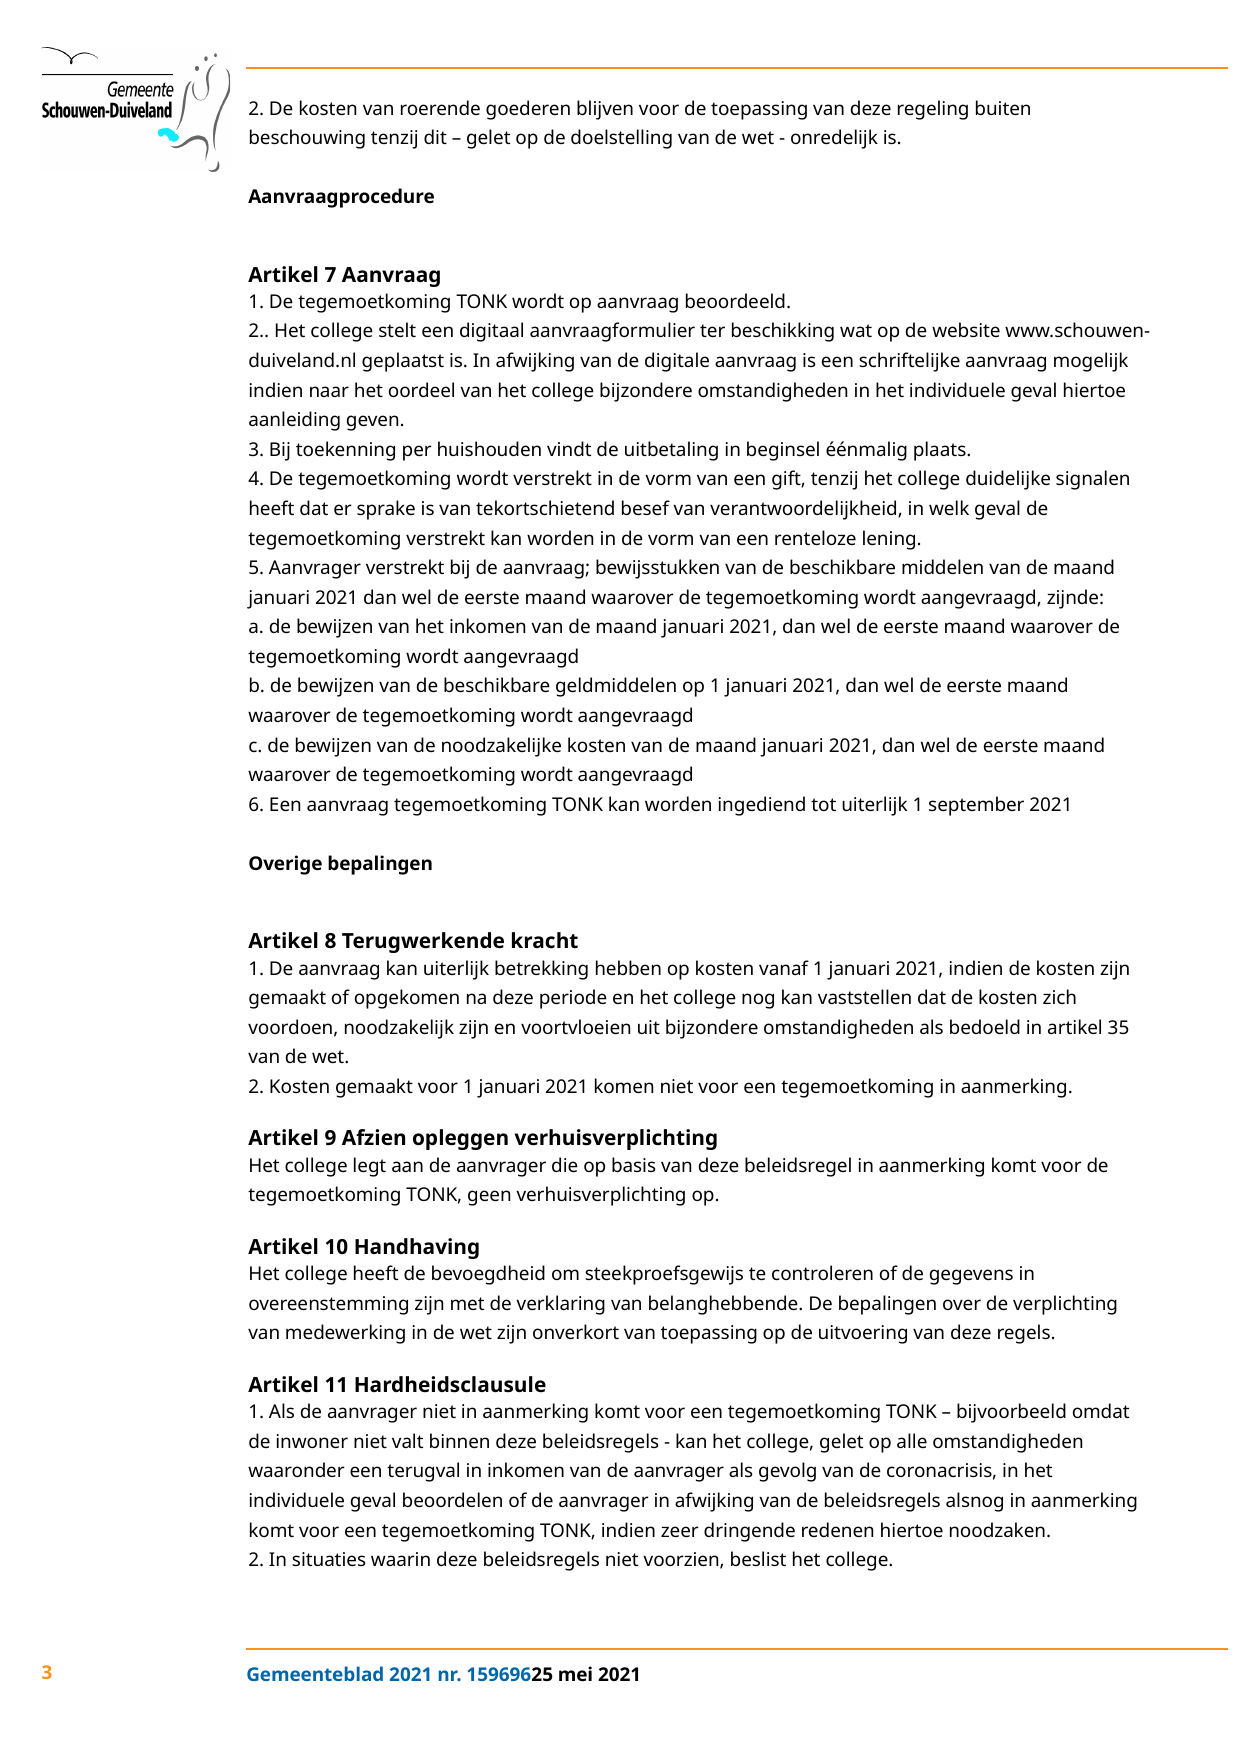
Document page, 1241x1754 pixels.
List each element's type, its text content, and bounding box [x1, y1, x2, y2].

text Artikel 11 Hardheidsclausule [248, 1370, 1152, 1398]
text 6. Een aanvraag tegemoetkoming TONK kan worden ingediend tot uiterlijk 1 september 2021 [248, 791, 1152, 817]
text Overige bepalingen [248, 850, 1152, 876]
text a. de bewijzen van het inkomen van de maand januari 2021, dan wel de eerste maand waarover de tegemoetkoming wordt aangevraagd [248, 613, 1152, 669]
text 2. In situaties waarin deze beleidsregels niet voorzien, beslist het college. [248, 1546, 1152, 1572]
text Artikel 9 Afzien opleggen verhuisverplichting [248, 1123, 1152, 1152]
text 4. De tegemoetkoming wordt verstrekt in de vorm van een gift, tenzij het college duidelijke signalen heeft dat er sprake is van tekortschietend besef van verantwoordelijkheid, in welk geval de tegemoetkoming verstrekt kan worden in de vorm van een renteloze lening. [248, 466, 1152, 551]
text 2. De kosten van roerende goederen blijven voor de toepassing van deze regeling buiten beschouwing tenzij dit – gelet op de doelstelling van de wet - onredelijk is. [248, 95, 1152, 150]
text Aanvraagprocedure [248, 183, 1152, 209]
text 5. Aanvrager verstrekt bij de aanvraag; bewijsstukken van de beschikbare middelen van de maand januari 2021 dan wel de eerste maand waarover de tegemoetkoming wordt aangevraagd, zijnde: [248, 554, 1152, 610]
text Artikel 7 Aanvraag [248, 260, 1152, 288]
text 2.. Het college stelt een digitaal aanvraagformulier ter beschikking wat op de website www.schouwen-duiveland.nl geplaatst is. In afwijking van de digitale aanvraag is een schriftelijke aanvraag mogelijk indien naar het oordeel van het college bijzondere omstandigheden in het individuele geval hiertoe aanleiding geven. [248, 318, 1152, 432]
text 1. De tegemoetkoming TONK wordt op aanvraag beoordeeld. [248, 288, 1152, 314]
text 3. Bij toekenning per huishouden vindt de uitbetaling in beginsel éénmalig plaats. [248, 436, 1152, 462]
text 1. De aanvraag kan uiterlijk betrekking hebben op kosten vanaf 1 januari 2021, indien de kosten zijn gemaakt of opgekomen na deze periode en het college nog kan vaststellen dat de kosten zich voordoen, noodzakelijk zijn en voortvloeien uit bijzondere omstandigheden als bedoeld in artikel 35 van de wet. [248, 955, 1152, 1069]
text b. de bewijzen van de beschikbare geldmiddelen op 1 januari 2021, dan wel de eerste maand waarover de tegemoetkoming wordt aangevraagd [248, 673, 1152, 728]
text Artikel 8 Terugwerkende kracht [248, 926, 1152, 955]
text Het college legt aan de aanvrager die op basis van deze beleidsregel in aanmerking komt voor de tegemoetkoming TONK, geen verhuisverplichting op. [248, 1152, 1152, 1207]
text Artikel 10 Handhaving [248, 1232, 1152, 1260]
picture [41, 47, 231, 172]
text 2. Kosten gemaakt voor 1 januari 2021 komen niet voor een tegemoetkoming in aanmerking. [248, 1073, 1152, 1099]
text Het college heeft de bevoegdheid om steekproefsgewijs te controleren of de gegevens in overeenstemming zijn met de verklaring van belanghebbende. De bepalingen over de verplichting van medewerking in de wet zijn onverkort van toepassing op de uitvoering van deze regels. [248, 1260, 1152, 1345]
text 1. Als de aanvrager niet in aanmerking komt voor een tegemoetkoming TONK – bijvoorbeeld omdat de inwoner niet valt binnen deze beleidsregels - kan het college, gelet op alle omstandigheden waaronder een terugval in inkomen van de aanvrager als gevolg van de coronacrisis, in het individuele geval beoordelen of de aanvrager in afwijking van de beleidsregels alsnog in aanmerking komt voor een tegemoetkoming TONK, indien zeer dringende redenen hiertoe noodzaken. [248, 1398, 1152, 1542]
text c. de bewijzen van de noodzakelijke kosten van de maand januari 2021, dan wel de eerste maand waarover de tegemoetkoming wordt aangevraagd [248, 732, 1152, 787]
